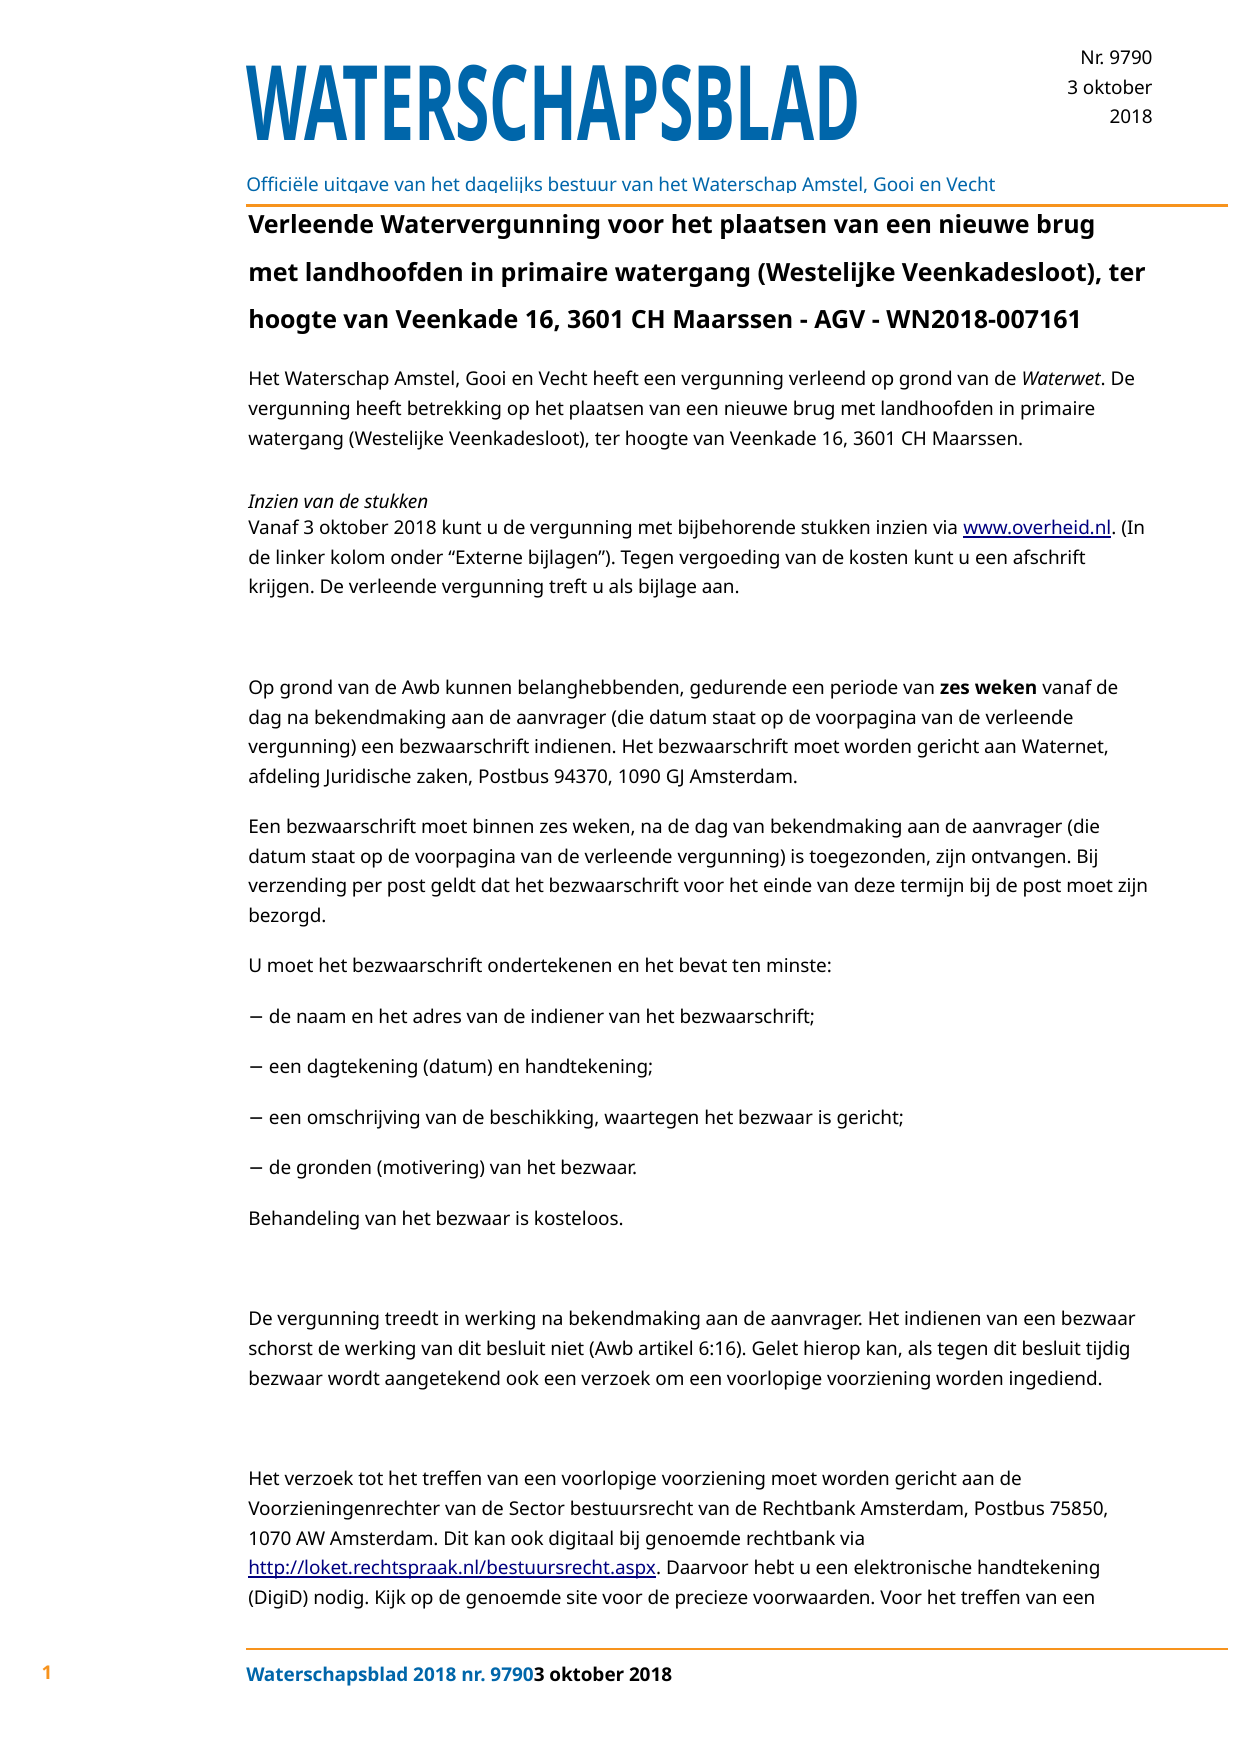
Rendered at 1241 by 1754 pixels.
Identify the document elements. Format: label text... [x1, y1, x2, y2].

text Het Waterschap Amstel, Gooi en Vecht heeft een vergunning verleend op grond van de Waterwet. De vergunning heeft betrekking op het plaatsen van een nieuwe brug met landhoofden in primaire watergang (Westelijke Veenkadesloot), ter hoogte van Veenkade 16, 3601 CH Maarssen. [248, 366, 1152, 450]
text Een bezwaarschrift moet binnen zes weken, na de dag van bekendmaking aan de aanvrager (die datum staat op de voorpagina van de verleende vergunning) is toegezonden, zijn ontvangen. Bij verzending per post geldt dat het bezwaarschrift voor het einde van deze termijn bij de post moet zijn bezorgd. [248, 813, 1152, 928]
text Het verzoek tot het treffen van een voorlopige voorziening moet worden gericht aan de Voorzieningenrechter van de Sector bestuursrecht van de Rechtbank Amsterdam, Postbus 75850, 1070 AW Amsterdam. Dit kan ook digitaal bij genoemde rechtbank via http://loket.rechtspraak.nl/bestuursrecht.aspx. Daarvoor hebt u een elektronische handtekening (DigiD) nodig. Kijk op de genoemde site voor de precieze voorwaarden. Voor het treffen van een [248, 1466, 1152, 1610]
text Inzien van de stukken [248, 489, 1152, 514]
picture [41, 47, 231, 172]
text Verleende Watervergunning voor het plaatsen van een nieuwe brug met landhoofden in primaire watergang (Westelijke Veenkadesloot), ter hoogte van Veenkade 16, 3601 CH Maarssen - AGV - WN2018-007161 [248, 207, 1152, 336]
text − een omschrijving van de beschikking, waartegen het bezwaar is gericht; [248, 1104, 1152, 1130]
text U moet het bezwaarschrift ondertekenen en het bevat ten minste: [248, 953, 1152, 978]
text − de gronden (motivering) van het bezwaar. [248, 1154, 1152, 1180]
text − de naam en het adres van de indiener van het bezwaarschrift; [248, 1003, 1152, 1029]
text Behandeling van het bezwaar is kosteloos. [248, 1205, 1152, 1231]
text Vanaf 3 oktober 2018 kunt u de vergunning met bijbehorende stukken inzien via www.overheid.nl. (In de linker kolom onder “Externe bijlagen”). Tegen vergoeding van de kosten kunt u een afschrift krijgen. De verleende vergunning treft u als bijlage aan. [248, 514, 1152, 599]
text De vergunning treedt in werking na bekendmaking aan de aanvrager. Het indienen van een bezwaar schorst de werking van dit besluit niet (Awb artikel 6:16). Gelet hierop kan, als tegen dit besluit tijdig bezwaar wordt aangetekend ook een verzoek om een voorlopige voorziening worden ingediend. [248, 1306, 1152, 1391]
text − een dagtekening (datum) en handtekening; [248, 1053, 1152, 1079]
text Op grond van de Awb kunnen belanghebbenden, gedurende een periode van zes weken vanaf de dag na bekendmaking aan de aanvrager (die datum staat op de voorpagina van de verleende vergunning) een bezwaarschrift indienen. Het bezwaarschrift moet worden gericht aan Waternet, afdeling Juridische zaken, Postbus 94370, 1090 GJ Amsterdam. [248, 674, 1152, 789]
